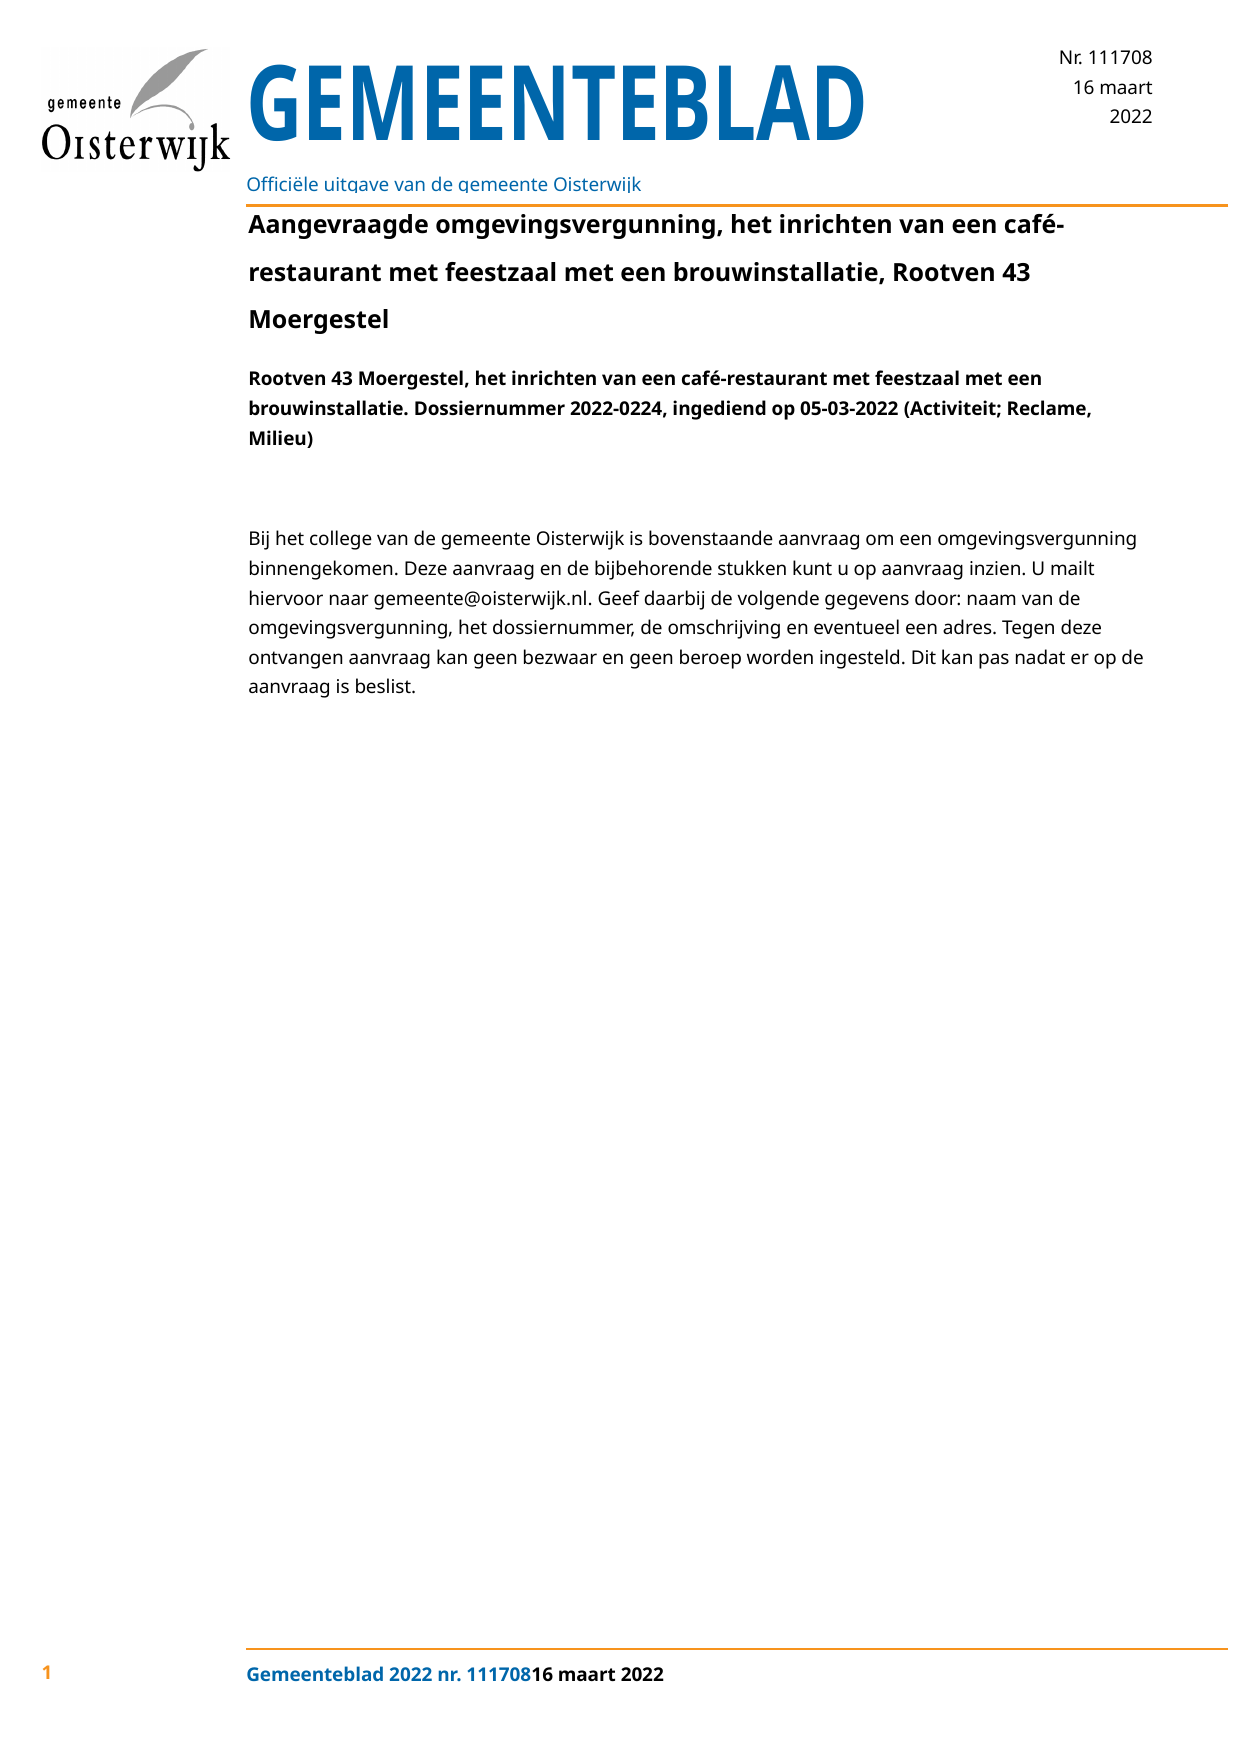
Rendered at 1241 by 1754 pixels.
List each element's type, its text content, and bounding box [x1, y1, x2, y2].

text Rootven 43 Moergestel, het inrichten van een café-restaurant met feestzaal met een brouwinstallatie. Dossiernummer 2022-0224, ingediend op 05-03-2022 (Activiteit; Reclame, Milieu) [248, 366, 1152, 450]
text Bij het college van de gemeente Oisterwijk is bovenstaande aanvraag om een omgevingsvergunning binnengekomen. Deze aanvraag en de bijbehorende stukken kunt u op aanvraag inzien. U mailt hiervoor naar gemeente@oisterwijk.nl. Geef daarbij de volgende gegevens door: naam van de omgevingsvergunning, het dossiernummer, de omschrijving en eventueel een adres. Tegen deze ontvangen aanvraag kan geen bezwaar en geen beroep worden ingesteld. Dit kan pas nadat er op de aanvraag is beslist. [248, 526, 1152, 699]
picture [41, 47, 231, 172]
text Aangevraagde omgevingsvergunning, het inrichten van een café-restaurant met feestzaal met een brouwinstallatie, Rootven 43 Moergestel [248, 207, 1152, 336]
